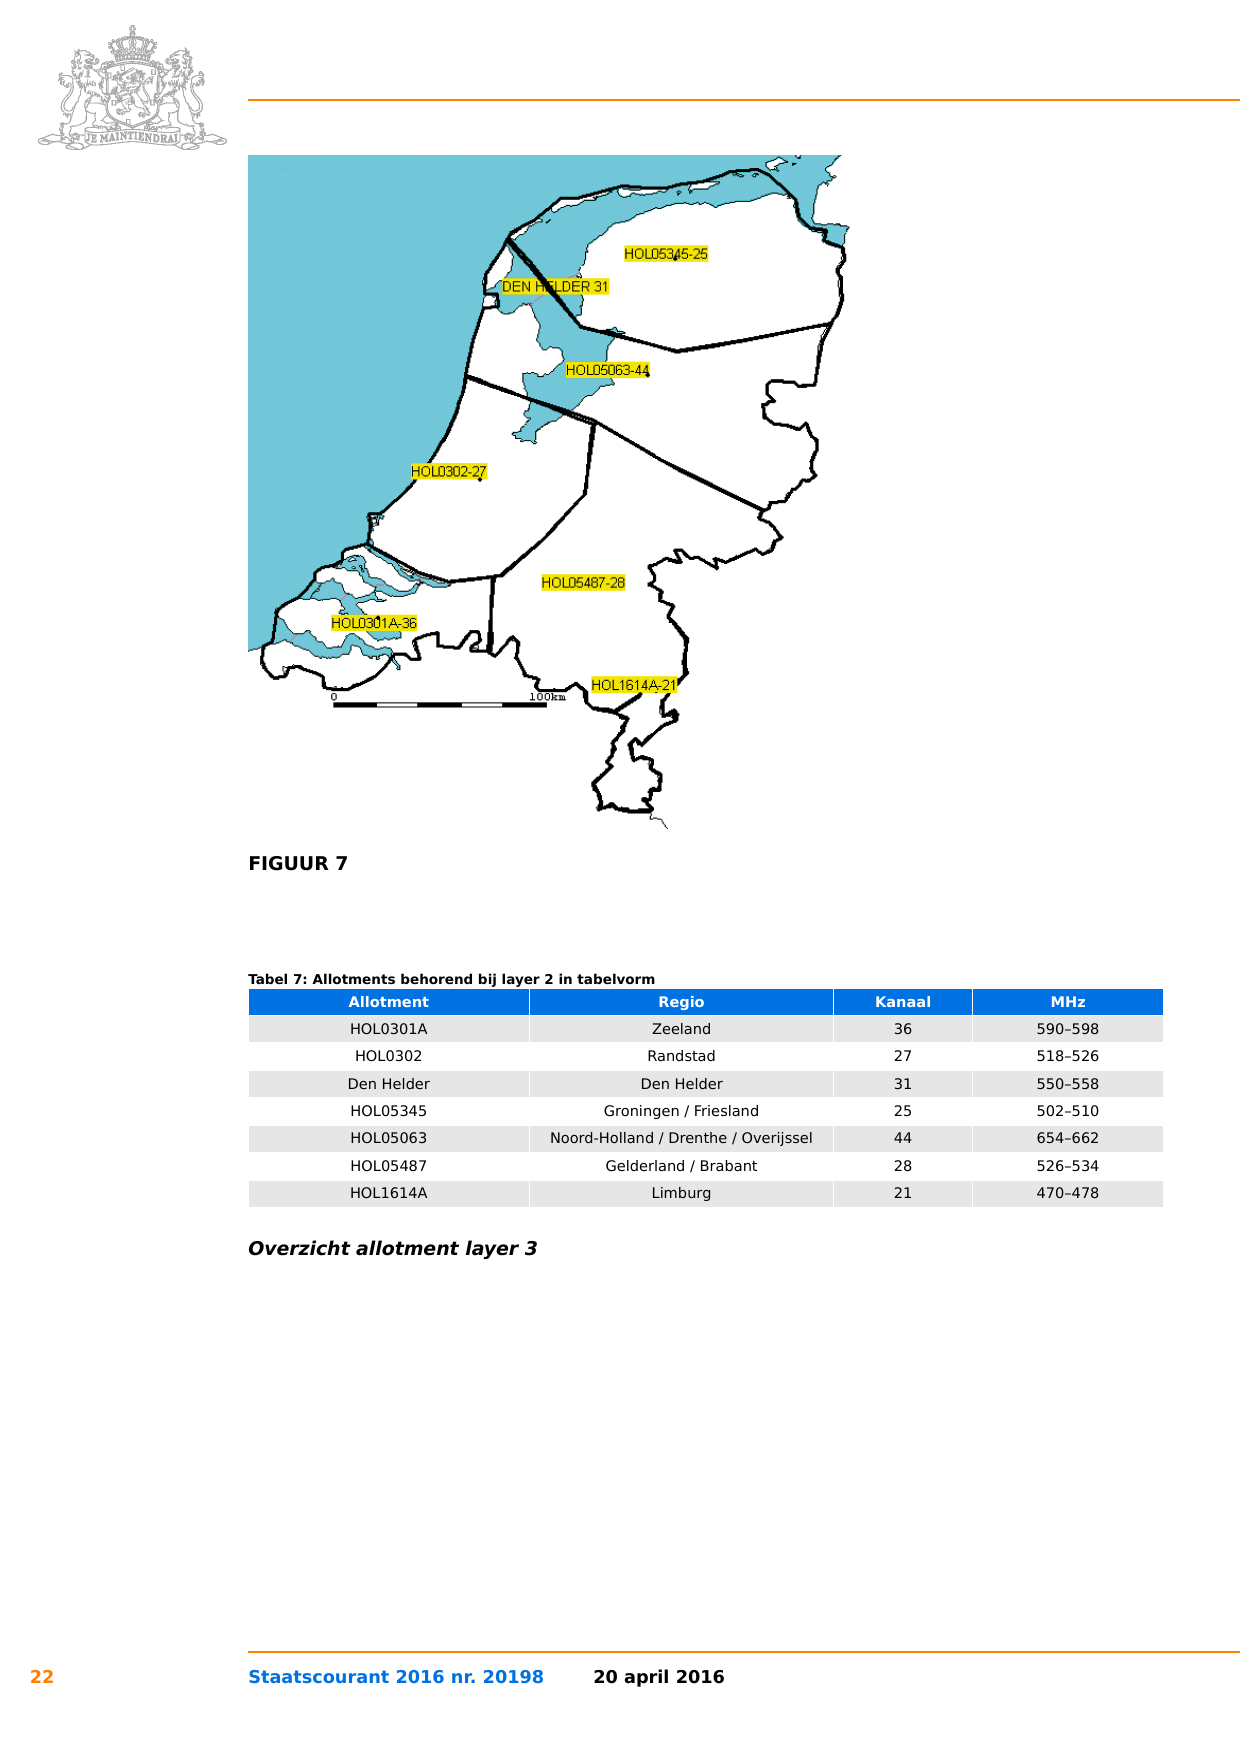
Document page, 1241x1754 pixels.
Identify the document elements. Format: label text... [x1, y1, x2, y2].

text FIGUUR 7 [248, 853, 921, 875]
table_cell Den Helder [249, 1071, 529, 1097]
table_cell Randstad [530, 1044, 833, 1070]
table_cell 502–510 [973, 1098, 1163, 1125]
table_cell Den Helder [530, 1071, 833, 1097]
table_cell 36 [834, 1016, 972, 1042]
table_cell 25 [834, 1098, 972, 1125]
table_cell 654–662 [973, 1126, 1163, 1152]
table_cell 28 [834, 1153, 972, 1179]
table_cell Regio [530, 989, 833, 1015]
table_cell HOL05487 [249, 1153, 529, 1179]
table_cell 590–598 [973, 1016, 1163, 1042]
table_cell Groningen / Friesland [530, 1098, 833, 1125]
table_cell HOL0302 [249, 1044, 529, 1070]
table_cell 21 [834, 1181, 972, 1207]
table_cell MHz [973, 989, 1163, 1015]
table_cell Kanaal [834, 989, 972, 1015]
table_header Tabel 7: Allotments behorend bij layer 2 in tabelvorm [248, 972, 1163, 988]
table_cell HOL05345 [249, 1098, 529, 1125]
table_cell 526–534 [973, 1153, 1163, 1179]
picture [38, 25, 227, 150]
table_cell HOL0301A [249, 1016, 529, 1042]
table_cell HOL05063 [249, 1126, 529, 1152]
picture [248, 155, 922, 829]
table_cell Zeeland [530, 1016, 833, 1042]
table_cell 44 [834, 1126, 972, 1152]
table_cell Limburg [530, 1181, 833, 1207]
table_cell Gelderland / Brabant [530, 1153, 833, 1179]
table_cell 550–558 [973, 1071, 1163, 1097]
subtitle Overzicht allotment layer 3 [248, 1238, 1163, 1260]
table_cell 31 [834, 1071, 972, 1097]
table_cell HOL1614A [249, 1181, 529, 1207]
table_cell 470–478 [973, 1181, 1163, 1207]
table_cell 518–526 [973, 1044, 1163, 1070]
table_cell Noord-Holland / Drenthe / Overijssel [530, 1126, 833, 1152]
table_cell 27 [834, 1044, 972, 1070]
table_cell Allotment [249, 989, 529, 1015]
